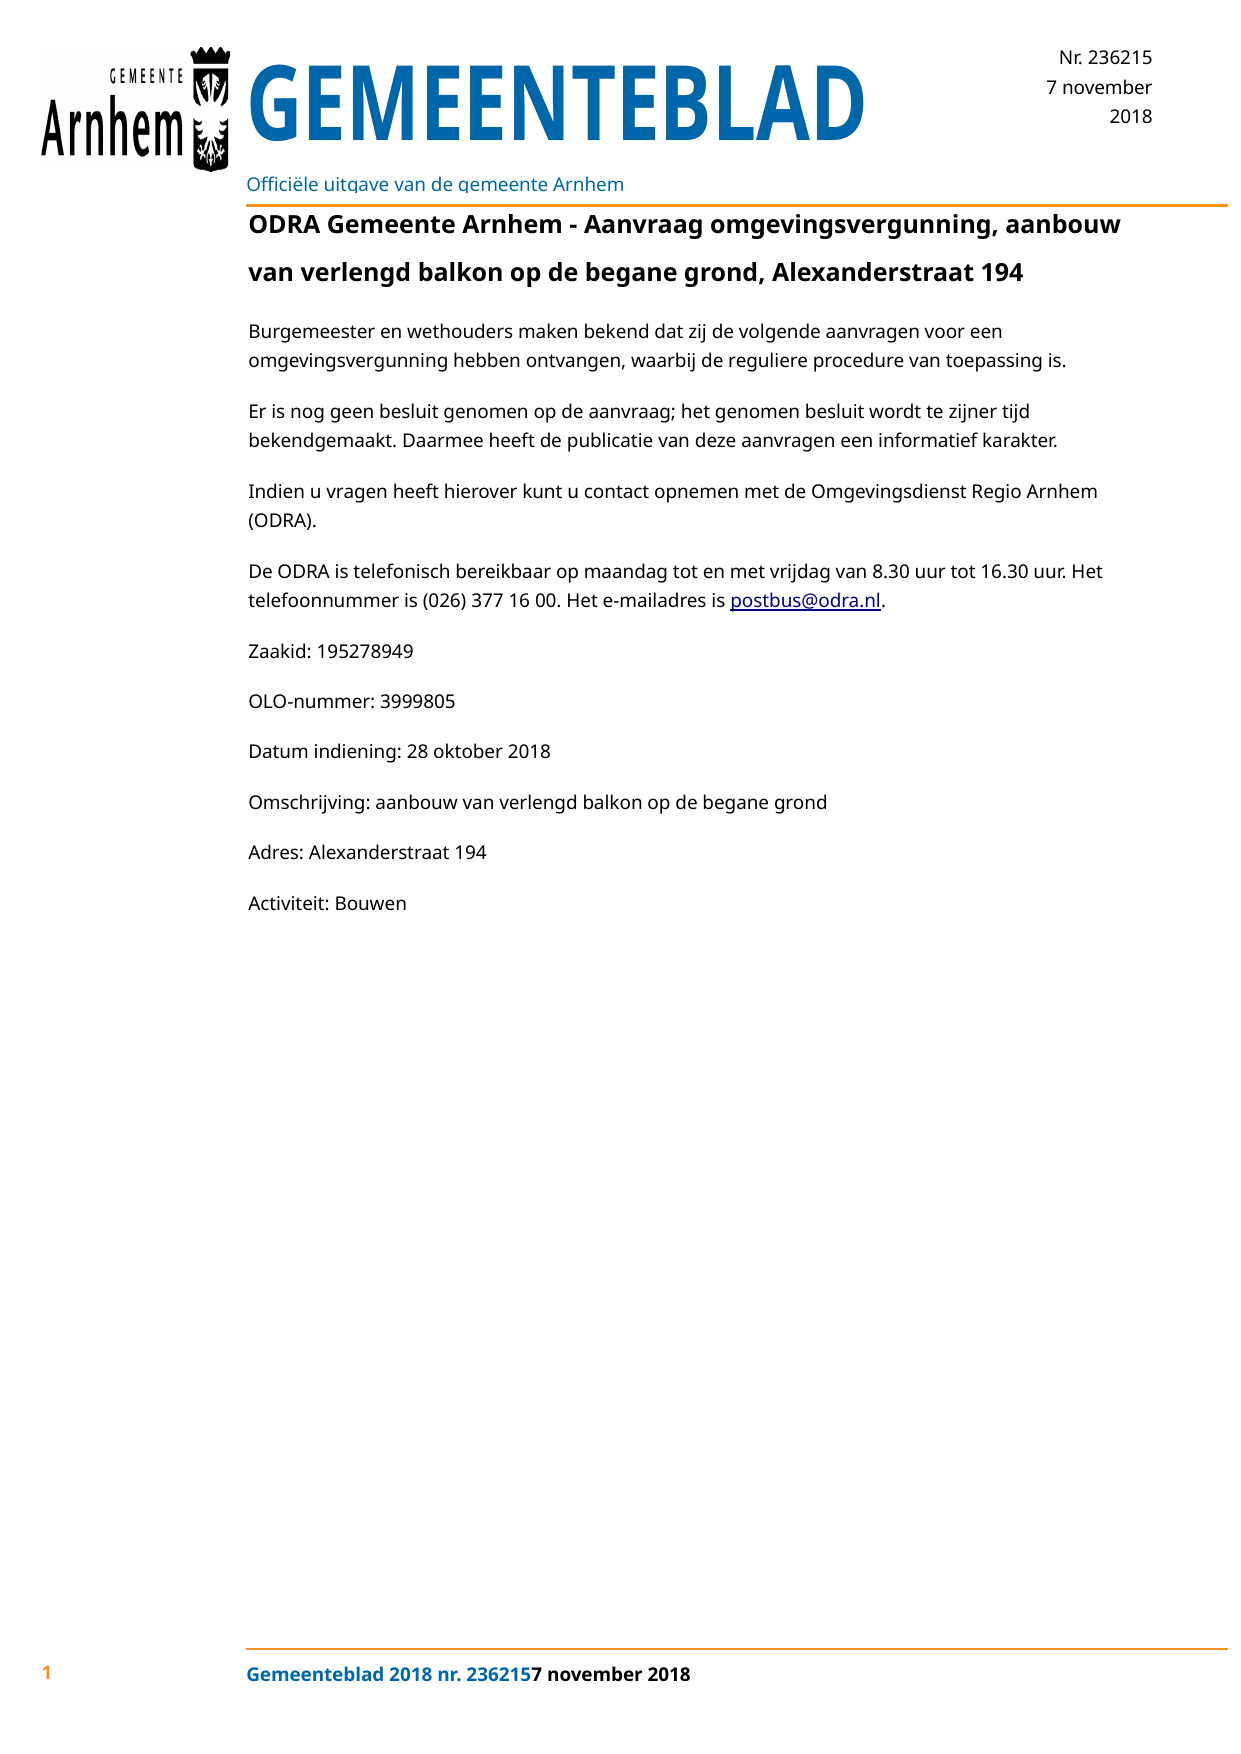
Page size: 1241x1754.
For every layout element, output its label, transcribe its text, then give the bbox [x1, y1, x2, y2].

text Datum indiening: 28 oktober 2018 [248, 739, 1152, 764]
picture [41, 47, 231, 172]
text Omschrijving: aanbouw van verlengd balkon op de begane grond [248, 789, 1152, 815]
text Er is nog geen besluit genomen op de aanvraag; het genomen besluit wordt te zijner tijd bekendgemaakt. Daarmee heeft de publicatie van deze aanvragen een informatief karakter. [248, 398, 1152, 453]
text OLO-nummer: 3999805 [248, 688, 1152, 714]
text Burgemeester en wethouders maken bekend dat zij de volgende aanvragen voor een omgevingsvergunning hebben ontvangen, waarbij de reguliere procedure van toepassing is. [248, 318, 1152, 373]
text Indien u vragen heeft hierover kunt u contact opnemen met de Omgevingsdienst Regio Arnhem (ODRA). [248, 478, 1152, 533]
text De ODRA is telefonisch bereikbaar op maandag tot en met vrijdag van 8.30 uur tot 16.30 uur. Het telefoonnummer is (026) 377 16 00. Het e-mailadres is postbus@odra.nl. [248, 558, 1152, 613]
text ODRA Gemeente Arnhem - Aanvraag omgevingsvergunning, aanbouw van verlengd balkon op de begane grond, Alexanderstraat 194 [248, 207, 1152, 288]
text Adres: Alexanderstraat 194 [248, 839, 1152, 865]
text Activiteit: Bouwen [248, 890, 1152, 916]
text Zaakid: 195278949 [248, 638, 1152, 664]
